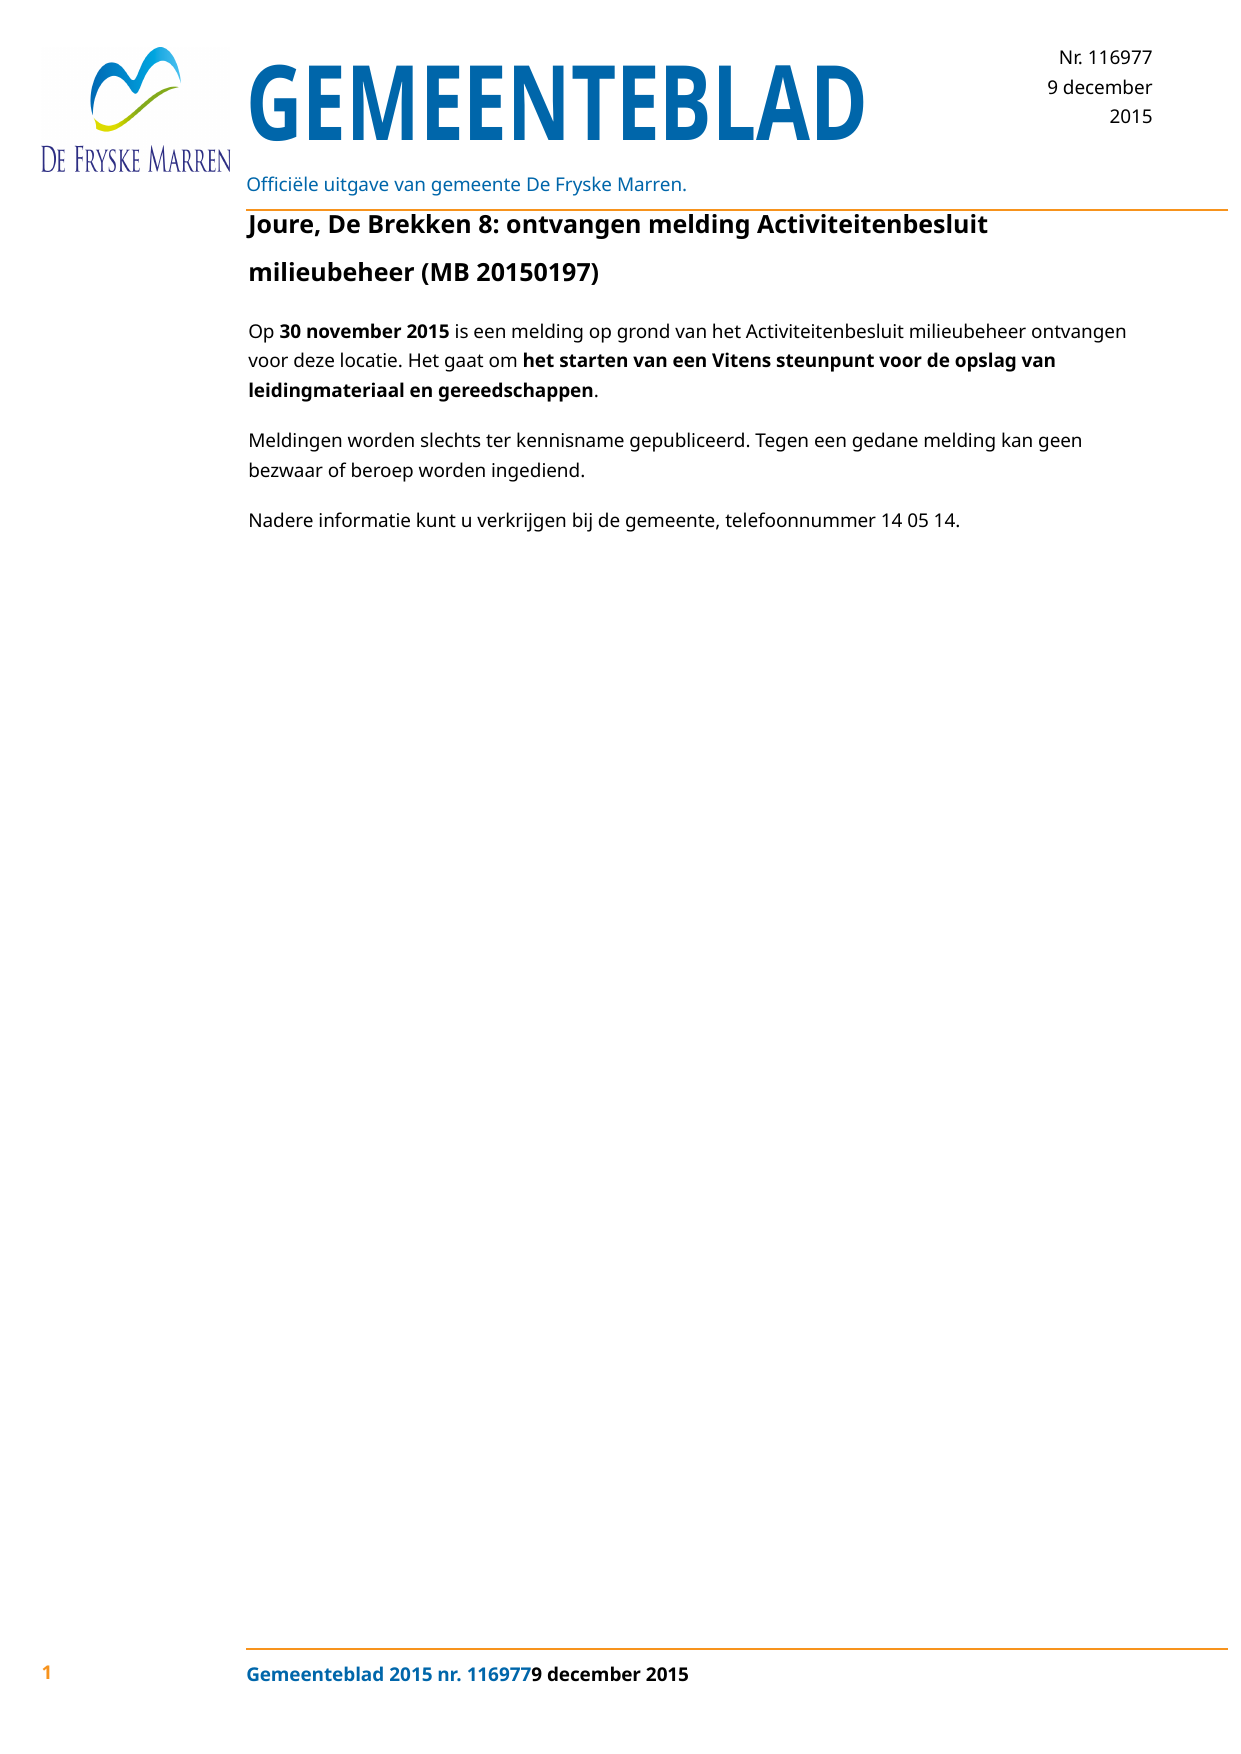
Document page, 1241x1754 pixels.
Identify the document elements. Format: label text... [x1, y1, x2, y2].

text Joure, De Brekken 8: ontvangen melding Activiteitenbesluit milieubeheer (MB 20150197) [248, 211, 1152, 288]
picture [41, 47, 231, 172]
text Op 30 november 2015 is een melding op grond van het Activiteitenbesluit milieubeheer ontvangen voor deze locatie. Het gaat om het starten van een Vitens steunpunt voor de opslag van leidingmateriaal en gereedschappen. [248, 318, 1152, 403]
text Meldingen worden slechts ter kennisname gepubliceerd. Tegen een gedane melding kan geen bezwaar of beroep worden ingediend. [248, 427, 1152, 483]
text Nadere informatie kunt u verkrijgen bij de gemeente, telefoonnummer 14 05 14. [248, 507, 1152, 533]
